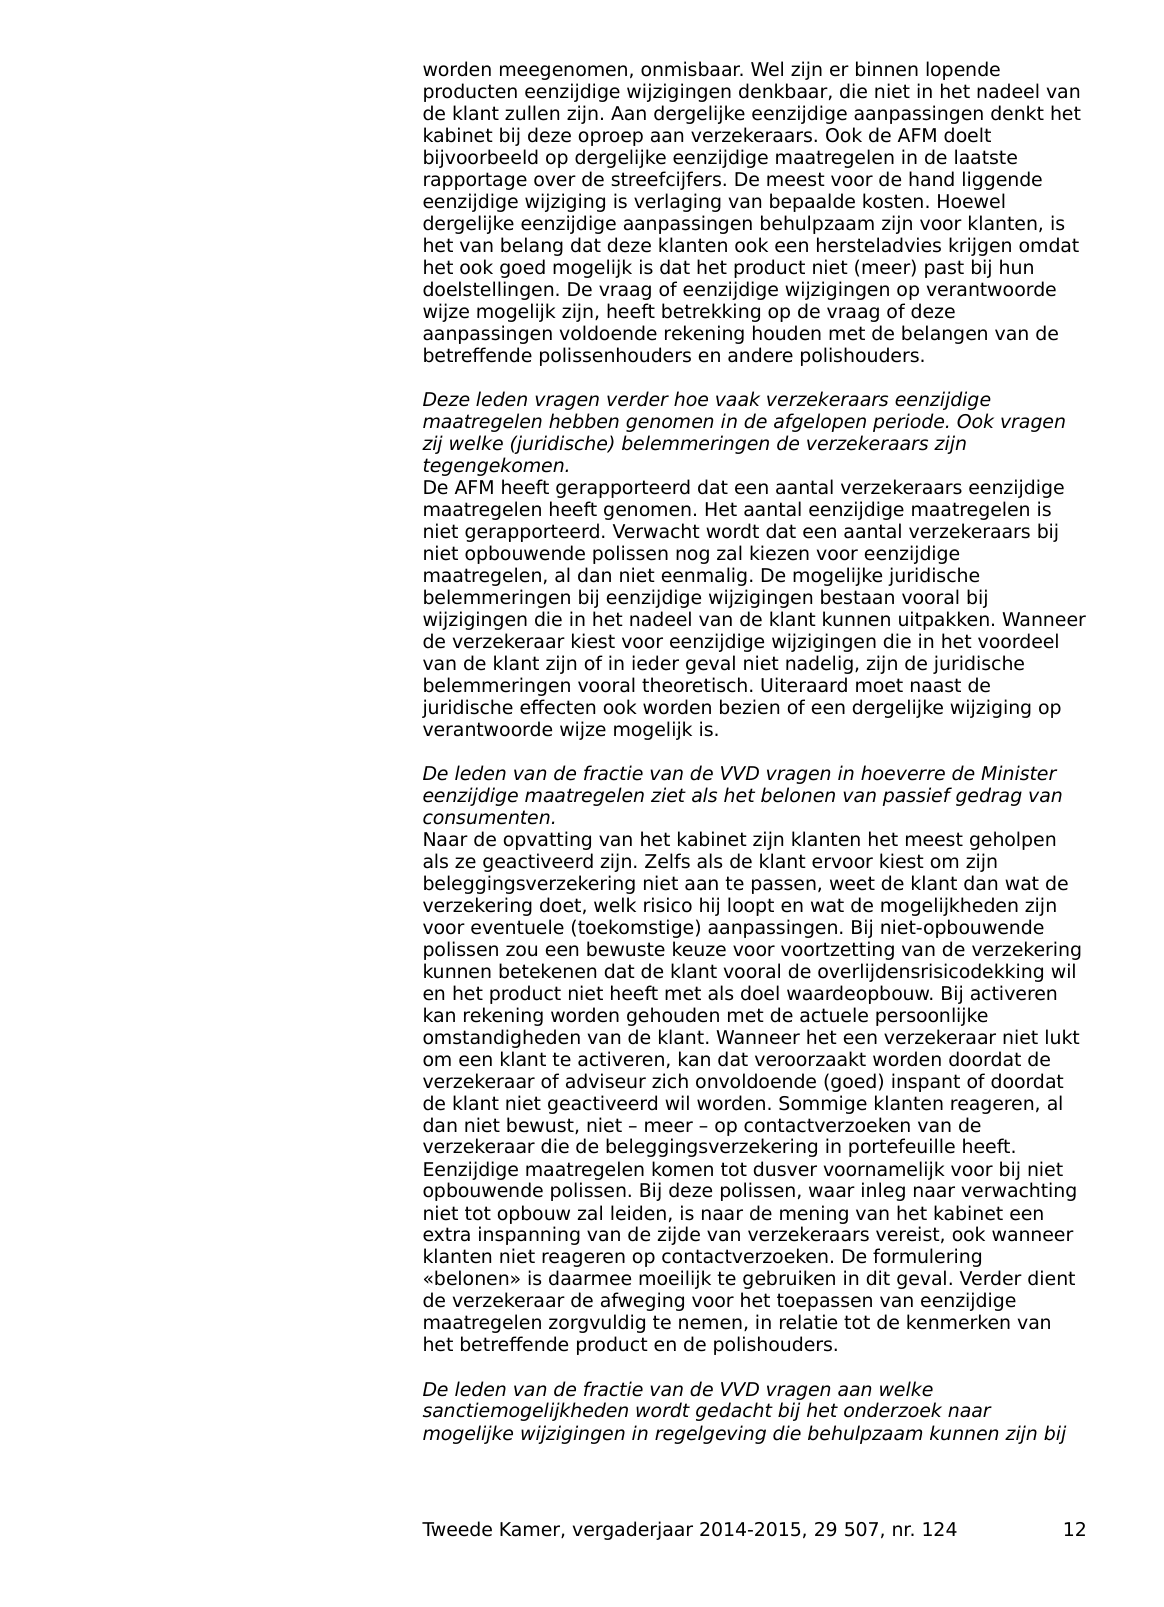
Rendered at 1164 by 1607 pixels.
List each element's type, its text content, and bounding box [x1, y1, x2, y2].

text worden meegenomen, onmisbaar. Wel zijn er binnen lopende producten eenzijdige wijzigingen denkbaar, die niet in het nadeel van de klant zullen zijn. Aan dergelijke eenzijdige aanpassingen denkt het kabinet bij deze oproep aan verzekeraars. Ook de AFM doelt bijvoorbeeld op dergelijke eenzijdige maatregelen in de laatste rapportage over de streefcijfers. De meest voor de hand liggende eenzijdige wijziging is verlaging van bepaalde kosten. Hoewel dergelijke eenzijdige aanpassingen behulpzaam zijn voor klanten, is het van belang dat deze klanten ook een hersteladvies krijgen omdat het ook goed mogelijk is dat het product niet (meer) past bij hun doelstellingen. De vraag of eenzijdige wijzigingen op verantwoorde wijze mogelijk zijn, heeft betrekking op de vraag of deze aanpassingen voldoende rekening houden met de belangen van de betreffende polissenhouders en andere polishouders. [422, 59, 1087, 367]
text De leden van de fractie van de VVD vragen aan welke sanctiemogelijkheden wordt gedacht bij het onderzoek naar mogelijke wijzigingen in regelgeving die behulpzaam kunnen zijn bij [422, 1378, 1087, 1444]
text Deze leden vragen verder hoe vaak verzekeraars eenzijdige maatregelen hebben genomen in de afgelopen periode. Ook vragen zij welke (juridische) belemmeringen de verzekeraars zijn tegengekomen. [422, 389, 1087, 477]
text Eenzijdige maatregelen komen tot dusver voornamelijk voor bij niet opbouwende polissen. Bij deze polissen, waar inleg naar verwachting niet tot opbouw zal leiden, is naar de mening van het kabinet een extra inspanning van de zijde van verzekeraars vereist, ook wanneer klanten niet reageren op contactverzoeken. De formulering «belonen» is daarmee moeilijk te gebruiken in dit geval. Verder dient de verzekeraar de afweging voor het toepassen van eenzijdige maatregelen zorgvuldig te nemen, in relatie tot de kenmerken van het betreffende product en de polishouders. [422, 1158, 1087, 1356]
text De leden van de fractie van de VVD vragen in hoeverre de Minister eenzijdige maatregelen ziet als het belonen van passief gedrag van consumenten. [422, 763, 1087, 829]
text De AFM heeft gerapporteerd dat een aantal verzekeraars eenzijdige maatregelen heeft genomen. Het aantal eenzijdige maatregelen is niet gerapporteerd. Verwacht wordt dat een aantal verzekeraars bij niet opbouwende polissen nog zal kiezen voor eenzijdige maatregelen, al dan niet eenmalig. De mogelijke juridische belemmeringen bij eenzijdige wijzigingen bestaan vooral bij wijzigingen die in het nadeel van de klant kunnen uitpakken. Wanneer de verzekeraar kiest voor eenzijdige wijzigingen die in het voordeel van de klant zijn of in ieder geval niet nadelig, zijn de juridische belemmeringen vooral theoretisch. Uiteraard moet naast de juridische effecten ook worden bezien of een dergelijke wijziging op verantwoorde wijze mogelijk is. [422, 477, 1087, 741]
text Naar de opvatting van het kabinet zijn klanten het meest geholpen als ze geactiveerd zijn. Zelfs als de klant ervoor kiest om zijn beleggingsverzekering niet aan te passen, weet de klant dan wat de verzekering doet, welk risico hij loopt en wat de mogelijkheden zijn voor eventuele (toekomstige) aanpassingen. Bij niet-opbouwende polissen zou een bewuste keuze voor voortzetting van de verzekering kunnen betekenen dat de klant vooral de overlijdensrisicodekking wil en het product niet heeft met als doel waardeopbouw. Bij activeren kan rekening worden gehouden met de actuele persoonlijke omstandigheden van de klant. Wanneer het een verzekeraar niet lukt om een klant te activeren, kan dat veroorzaakt worden doordat de verzekeraar of adviseur zich onvoldoende (goed) inspant of doordat de klant niet geactiveerd wil worden. Sommige klanten reageren, al dan niet bewust, niet – meer – op contactverzoeken van de verzekeraar die de beleggingsverzekering in portefeuille heeft. [422, 829, 1087, 1158]
